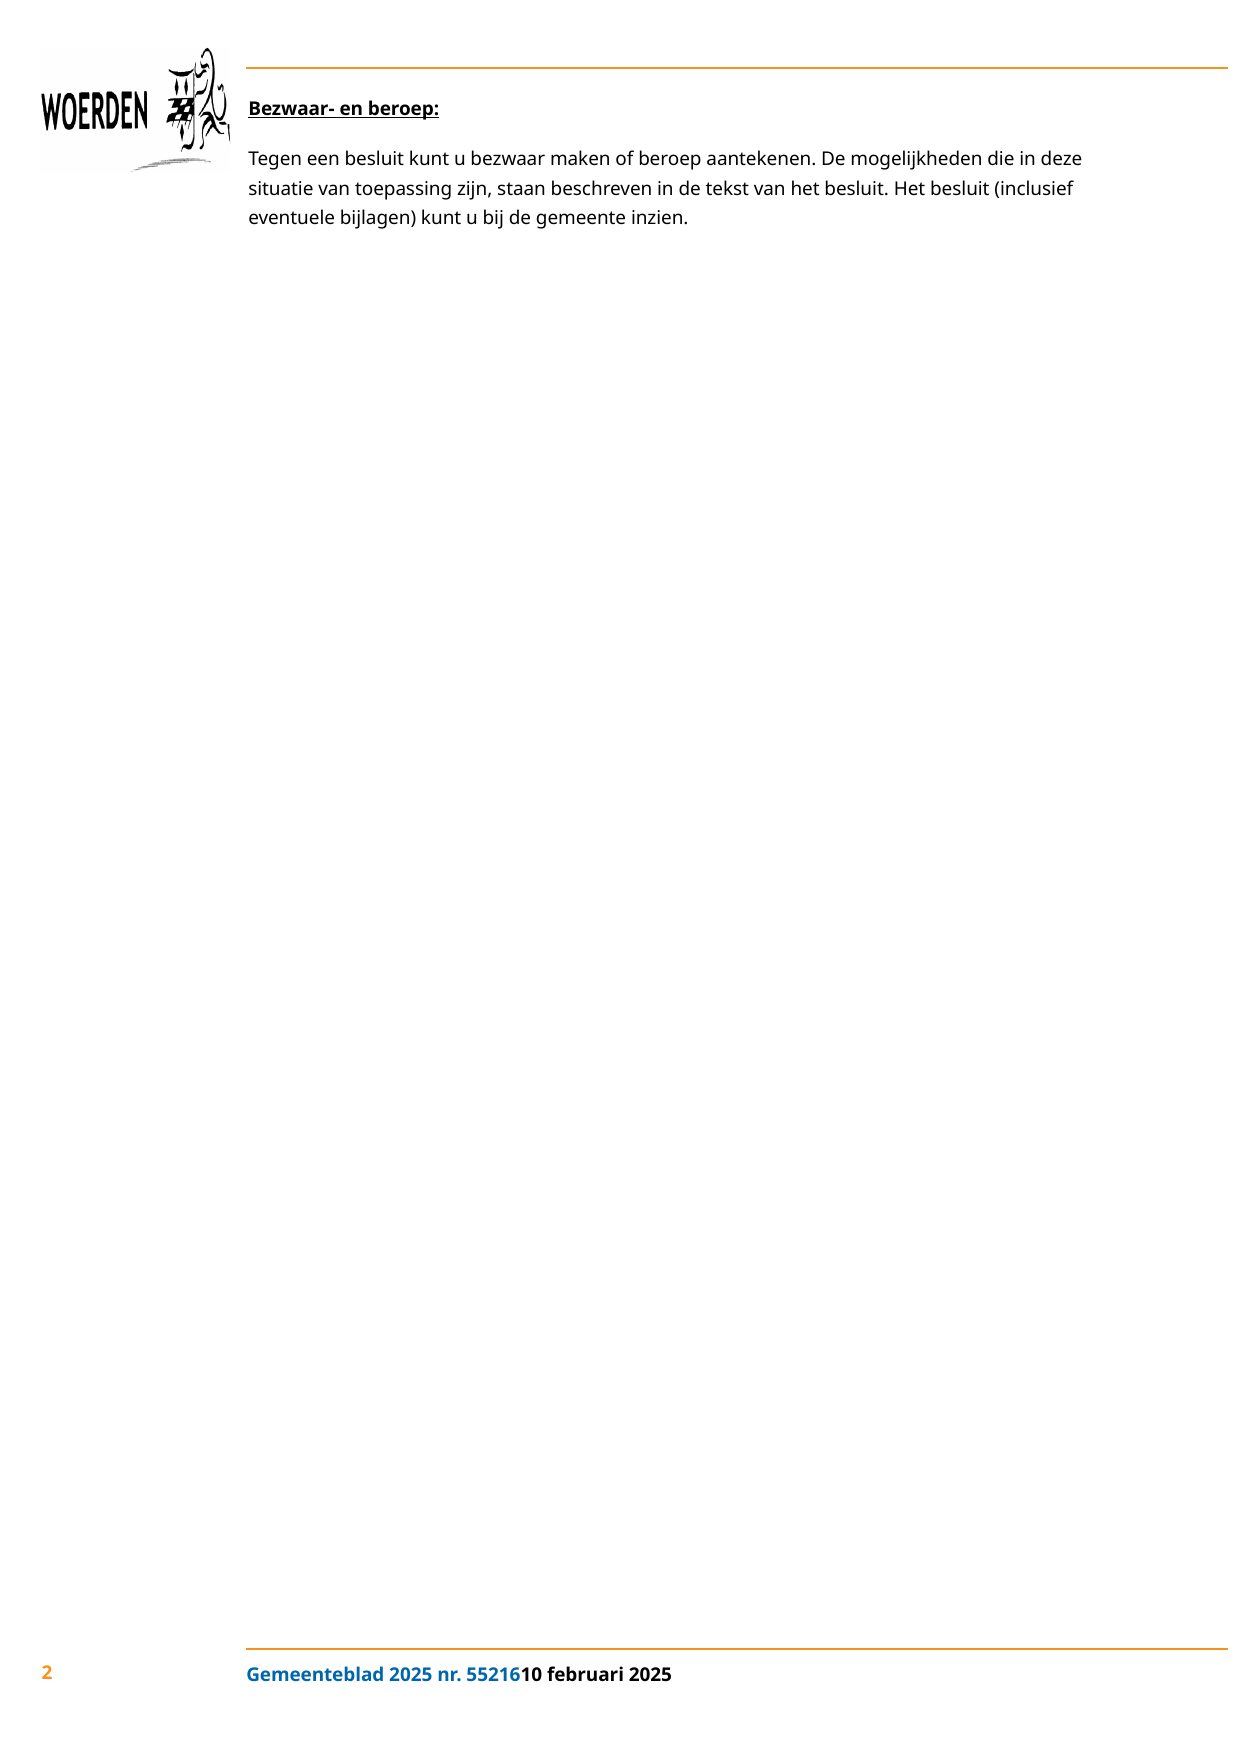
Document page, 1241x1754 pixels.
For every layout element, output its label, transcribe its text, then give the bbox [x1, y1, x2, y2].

text Bezwaar- en beroep: [248, 95, 1152, 121]
text Tegen een besluit kunt u bezwaar maken of beroep aantekenen. De mogelijkheden die in deze situatie van toepassing zijn, staan beschreven in de tekst van het besluit. Het besluit (inclusief eventuele bijlagen) kunt u bij de gemeente inzien. [248, 145, 1152, 230]
picture [41, 47, 231, 172]
